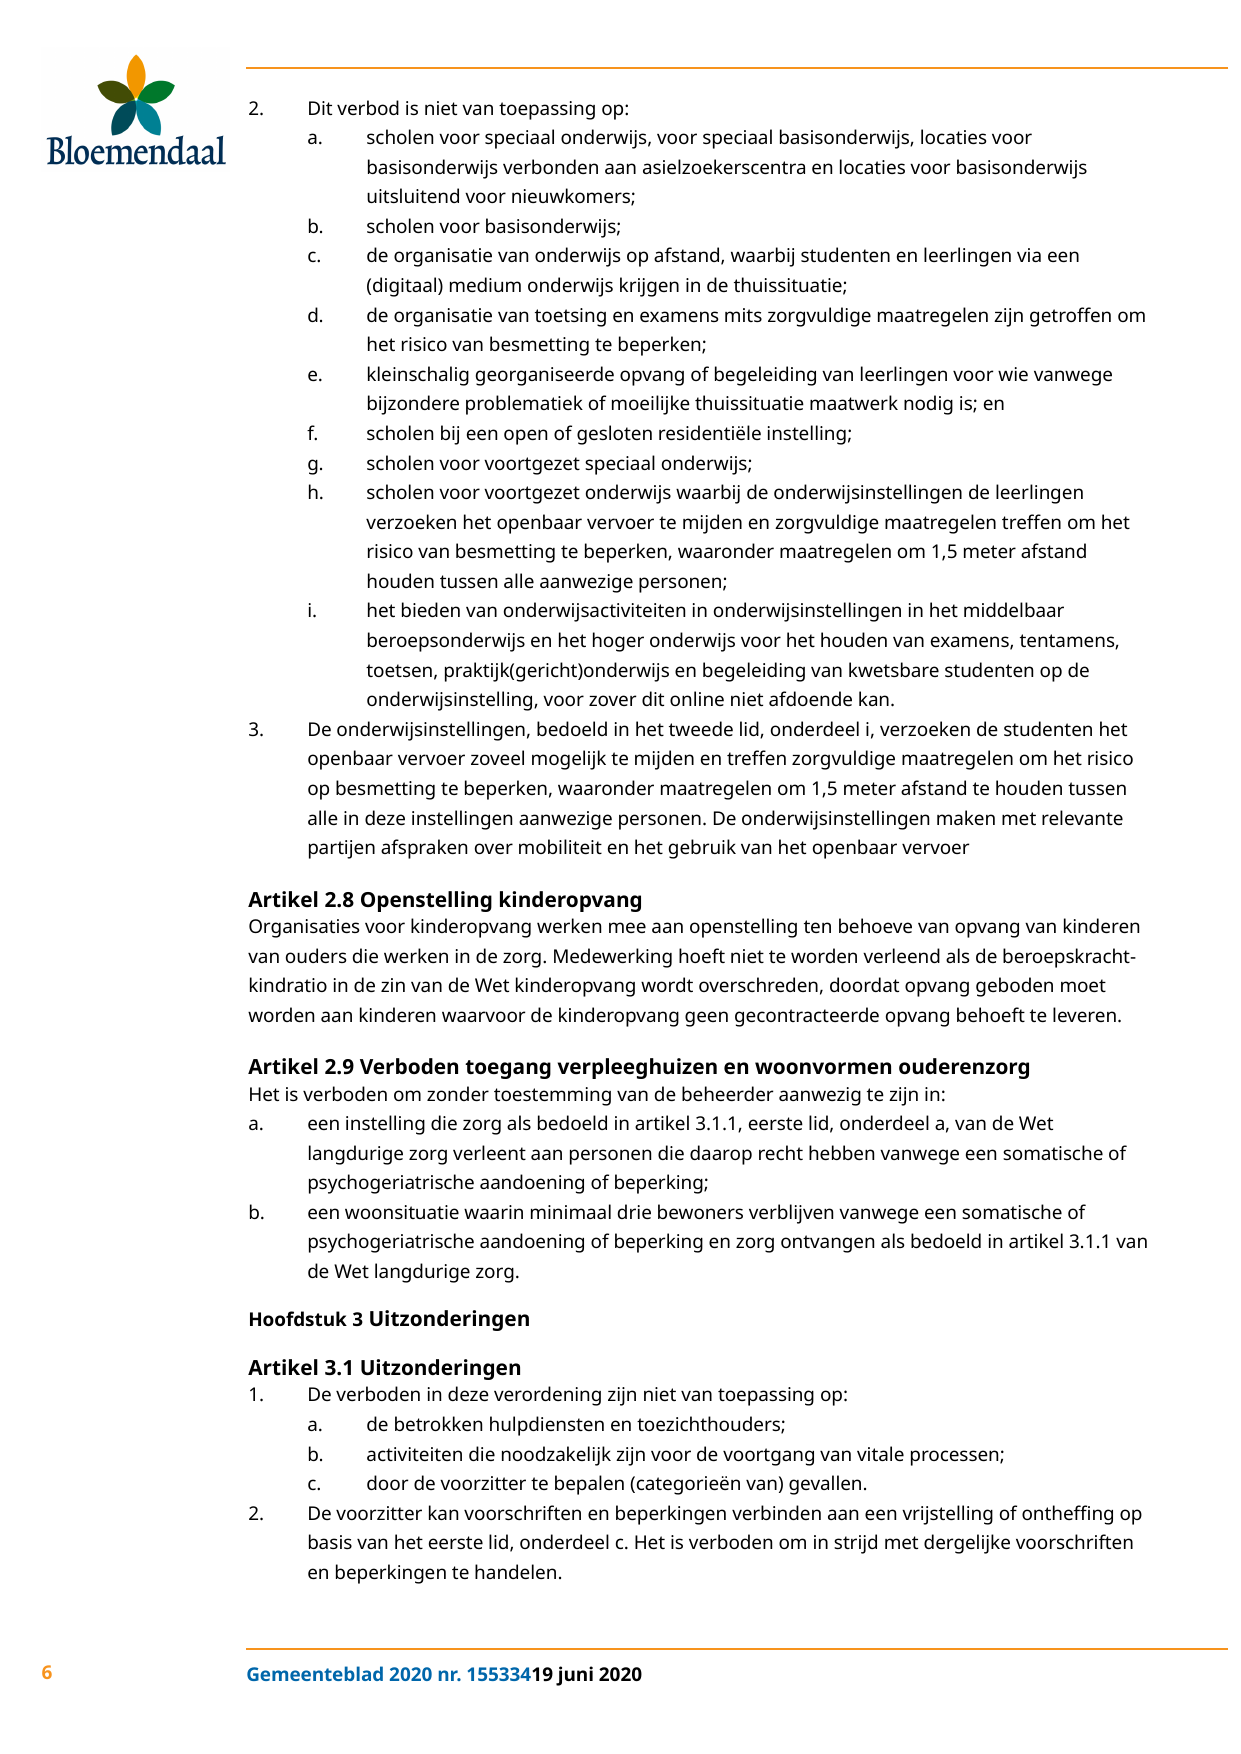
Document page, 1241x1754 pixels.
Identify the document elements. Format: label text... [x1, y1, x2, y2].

list scholen voor speciaal onderwijs, voor speciaal basisonderwijs, locaties voor basisonderwijs verbonden aan asielzoekerscentra en locaties voor basisonderwijs uitsluitend voor nieuwkomers; [307, 124, 1152, 209]
list scholen voor basisonderwijs; [307, 213, 1152, 239]
text Hoofdstuk 3 Uitzonderingen [248, 1304, 1152, 1332]
picture [41, 47, 231, 172]
list activiteiten die noodzakelijk zijn voor de voortgang van vitale processen; [307, 1441, 1152, 1467]
list scholen voor voortgezet onderwijs waarbij de onderwijsinstellingen de leerlingen verzoeken het openbaar vervoer te mijden en zorgvuldige maatregelen treffen om het risico van besmetting te beperken, waaronder maatregelen om 1,5 meter afstand houden tussen alle aanwezige personen; [307, 479, 1152, 594]
list een woonsituatie waarin minimaal drie bewoners verblijven vanwege een somatische of psychogeriatrische aandoening of beperking en zorg ontvangen als bedoeld in artikel 3.1.1 van de Wet langdurige zorg. [248, 1199, 1152, 1284]
text Organisaties voor kinderopvang werken mee aan openstelling ten behoeve van opvang van kinderen van ouders die werken in de zorg. Medewerking hoeft niet te worden verleend als de beroepskracht-kindratio in de zin van de Wet kinderopvang wordt overschreden, doordat opvang geboden moet worden aan kinderen waarvoor de kinderopvang geen gecontracteerde opvang behoeft te leveren. [248, 913, 1152, 1028]
list De voorzitter kan voorschriften en beperkingen verbinden aan een vrijstelling of ontheffing op basis van het eerste lid, onderdeel c. Het is verboden om in strijd met dergelijke voorschriften en beperkingen te handelen. [248, 1500, 1152, 1585]
text Artikel 3.1 Uitzonderingen [248, 1353, 1152, 1382]
list een instelling die zorg als bedoeld in artikel 3.1.1, eerste lid, onderdeel a, van de Wet langdurige zorg verleent aan personen die daarop recht hebben vanwege een somatische of psychogeriatrische aandoening of beperking; [248, 1110, 1152, 1195]
list het bieden van onderwijsactiviteiten in onderwijsinstellingen in het middelbaar beroepsonderwijs en het hoger onderwijs voor het houden van examens, tentamens, toetsen, praktijk(gericht)onderwijs en begeleiding van kwetsbare studenten op de onderwijsinstelling, voor zover dit online niet afdoende kan. [307, 598, 1152, 712]
list door de voorzitter te bepalen (categorieën van) gevallen. [307, 1470, 1152, 1496]
list De onderwijsinstellingen, bedoeld in het tweede lid, onderdeel i, verzoeken de studenten het openbaar vervoer zoveel mogelijk te mijden en treffen zorgvuldige maatregelen om het risico op besmetting te beperken, waaronder maatregelen om 1,5 meter afstand te houden tussen alle in deze instellingen aanwezige personen. De onderwijsinstellingen maken met relevante partijen afspraken over mobiliteit en het gebruik van het openbaar vervoer [248, 716, 1152, 860]
list Dit verbod is niet van toepassing op: [248, 95, 1152, 121]
list De verboden in deze verordening zijn niet van toepassing op: [248, 1382, 1152, 1407]
list scholen bij een open of gesloten residentiële instelling; [307, 420, 1152, 446]
list scholen voor voortgezet speciaal onderwijs; [307, 450, 1152, 476]
list kleinschalig georganiseerde opvang of begeleiding van leerlingen voor wie vanwege bijzondere problematiek of moeilijke thuissituatie maatwerk nodig is; en [307, 361, 1152, 416]
text Artikel 2.9 Verboden toegang verpleeghuizen en woonvormen ouderenzorg [248, 1052, 1152, 1081]
list de organisatie van onderwijs op afstand, waarbij studenten en leerlingen via een (digitaal) medium onderwijs krijgen in de thuissituatie; [307, 243, 1152, 298]
text Het is verboden om zonder toestemming van de beheerder aanwezig te zijn in: [248, 1081, 1152, 1107]
text Artikel 2.8 Openstelling kinderopvang [248, 885, 1152, 913]
list de betrokken hulpdiensten en toezichthouders; [307, 1411, 1152, 1437]
list de organisatie van toetsing en examens mits zorgvuldige maatregelen zijn getroffen om het risico van besmetting te beperken; [307, 302, 1152, 357]
